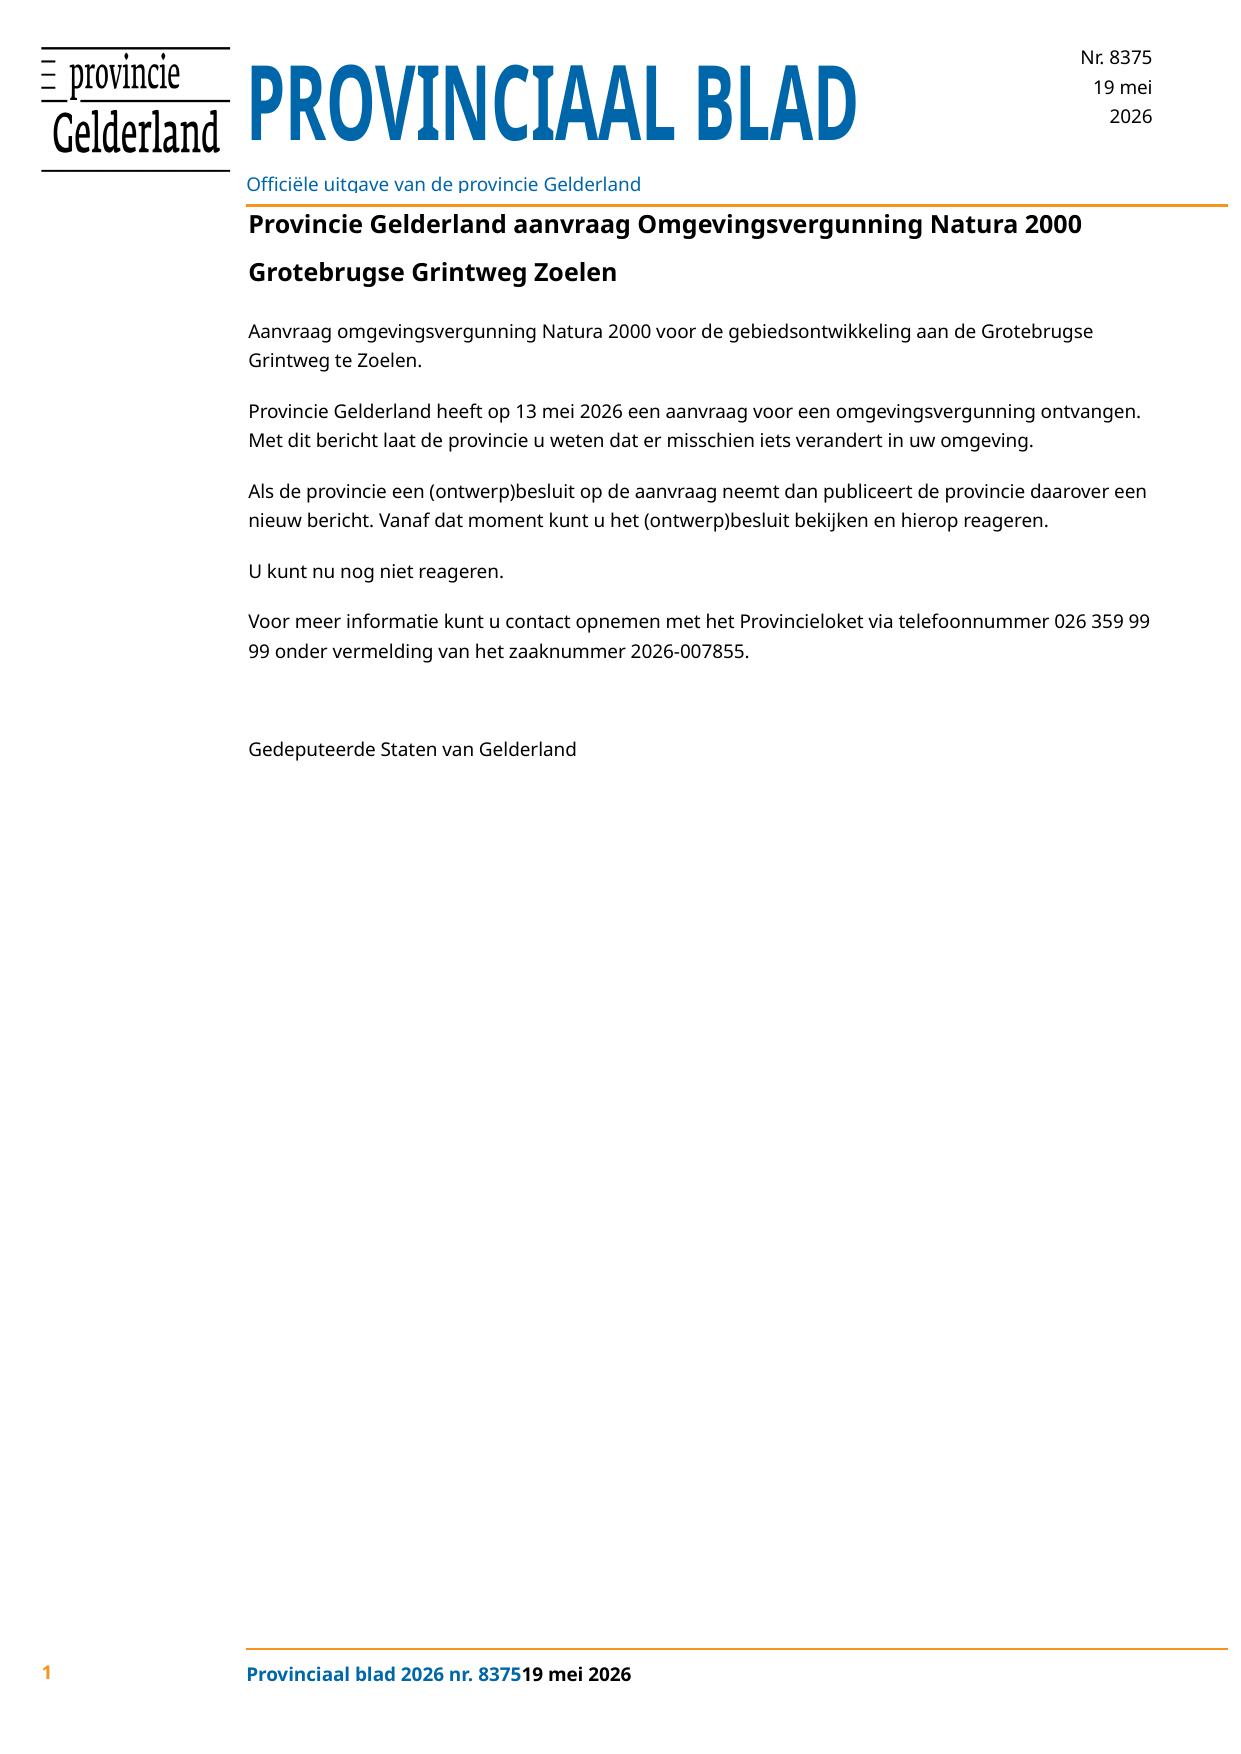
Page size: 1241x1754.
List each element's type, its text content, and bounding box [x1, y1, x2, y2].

text Gedeputeerde Staten van Gelderland [248, 736, 1152, 762]
text Provincie Gelderland aanvraag Omgevingsvergunning Natura 2000 Grotebrugse Grintweg Zoelen [248, 207, 1152, 288]
text Als de provincie een (ontwerp)besluit op de aanvraag neemt dan publiceert de provincie daarover een nieuw bericht. Vanaf dat moment kunt u het (ontwerp)besluit bekijken en hierop reageren. [248, 478, 1152, 533]
text Voor meer informatie kunt u contact opnemen met het Provincieloket via telefoonnummer 026 359 99 99 onder vermelding van het zaaknummer 2026-007855. [248, 608, 1152, 664]
text U kunt nu nog niet reageren. [248, 558, 1152, 584]
picture [41, 47, 231, 172]
text Provincie Gelderland heeft op 13 mei 2026 een aanvraag voor een omgevingsvergunning ontvangen. Met dit bericht laat de provincie u weten dat er misschien iets verandert in uw omgeving. [248, 398, 1152, 453]
text Aanvraag omgevingsvergunning Natura 2000 voor de gebiedsontwikkeling aan de Grotebrugse Grintweg te Zoelen. [248, 318, 1152, 373]
